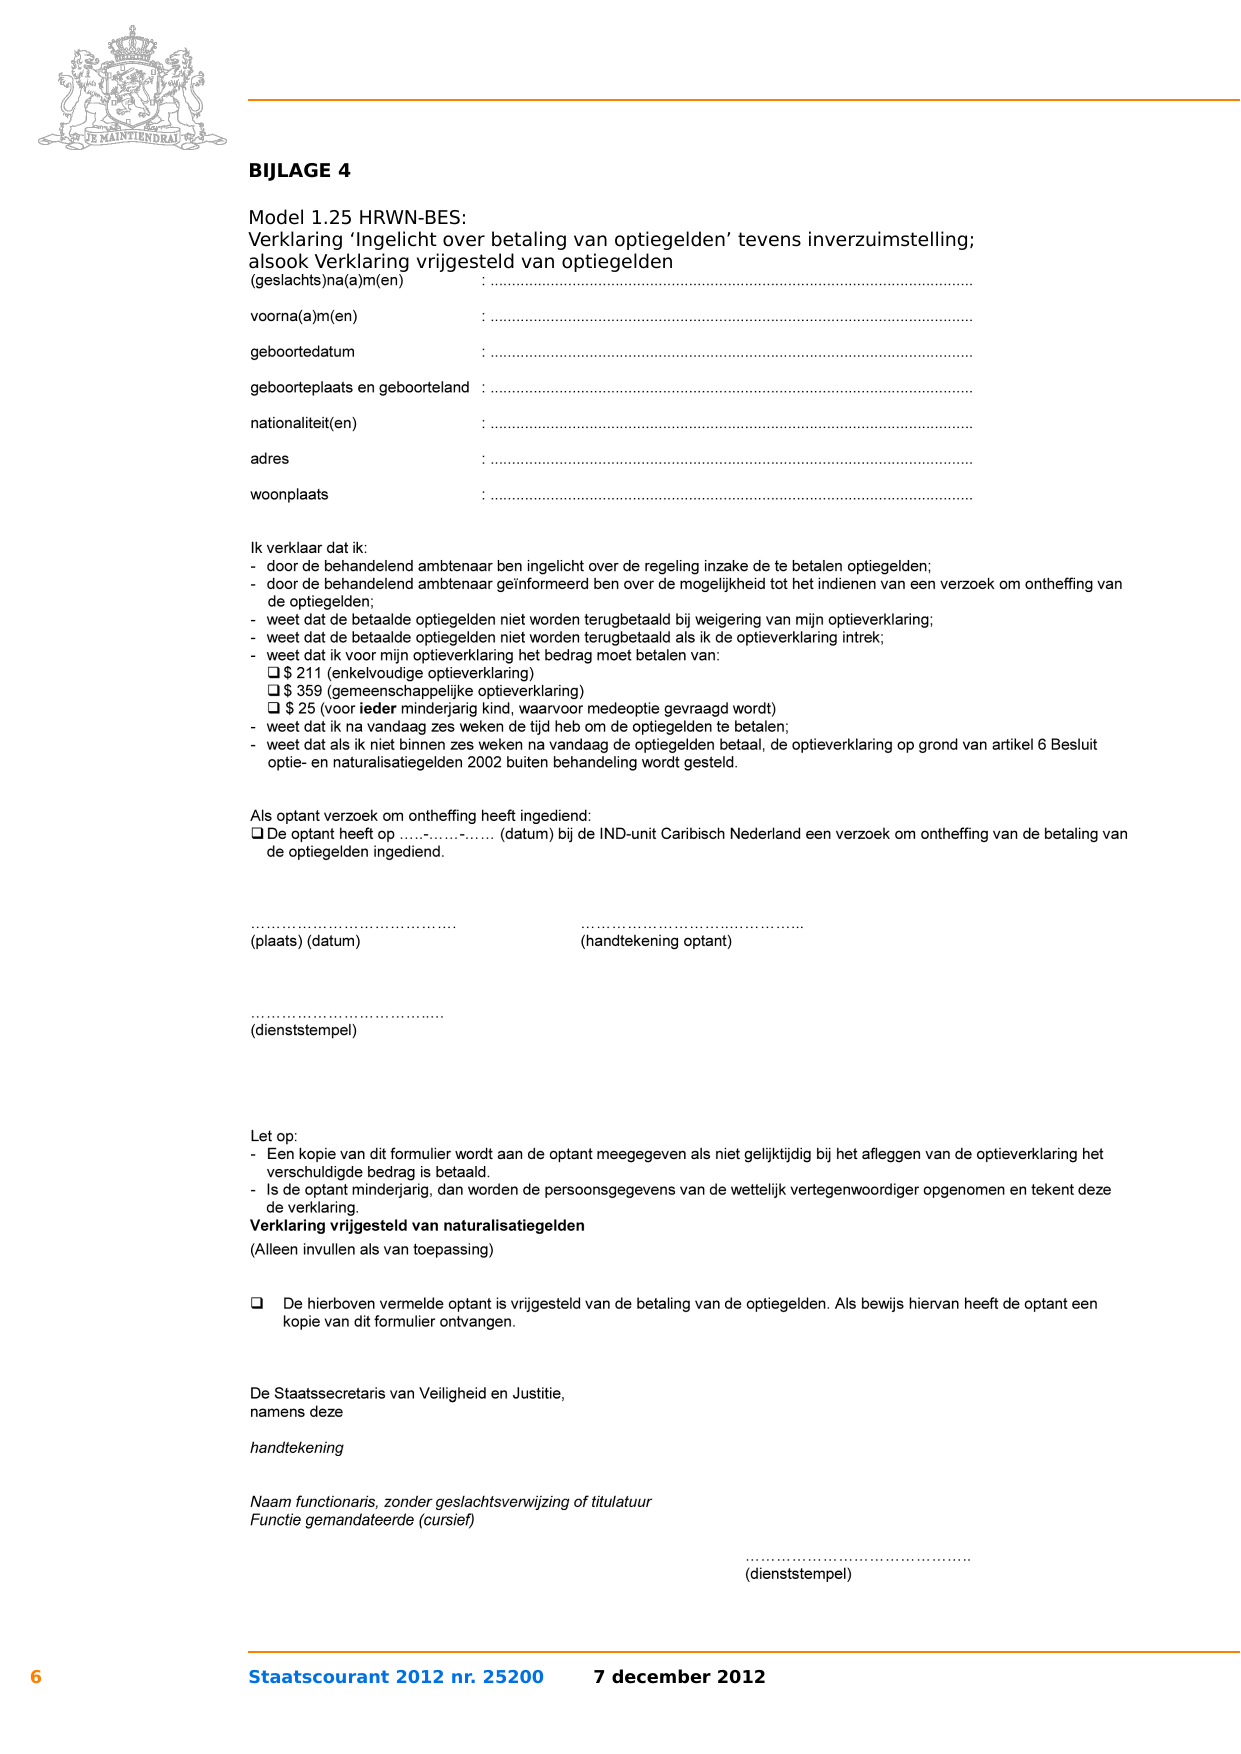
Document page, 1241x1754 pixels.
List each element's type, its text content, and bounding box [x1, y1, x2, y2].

text Verklaring ‘Ingelicht over betaling van optiegelden’ tevens inverzuimstelling; [248, 229, 1163, 251]
picture [38, 25, 227, 150]
subtitle BIJLAGE 4 [248, 160, 1163, 182]
text Model 1.25 HRWN-BES: [248, 207, 1163, 229]
text alsook Verklaring vrijgesteld van optiegelden [248, 251, 1163, 1584]
picture [248, 272, 1134, 1584]
